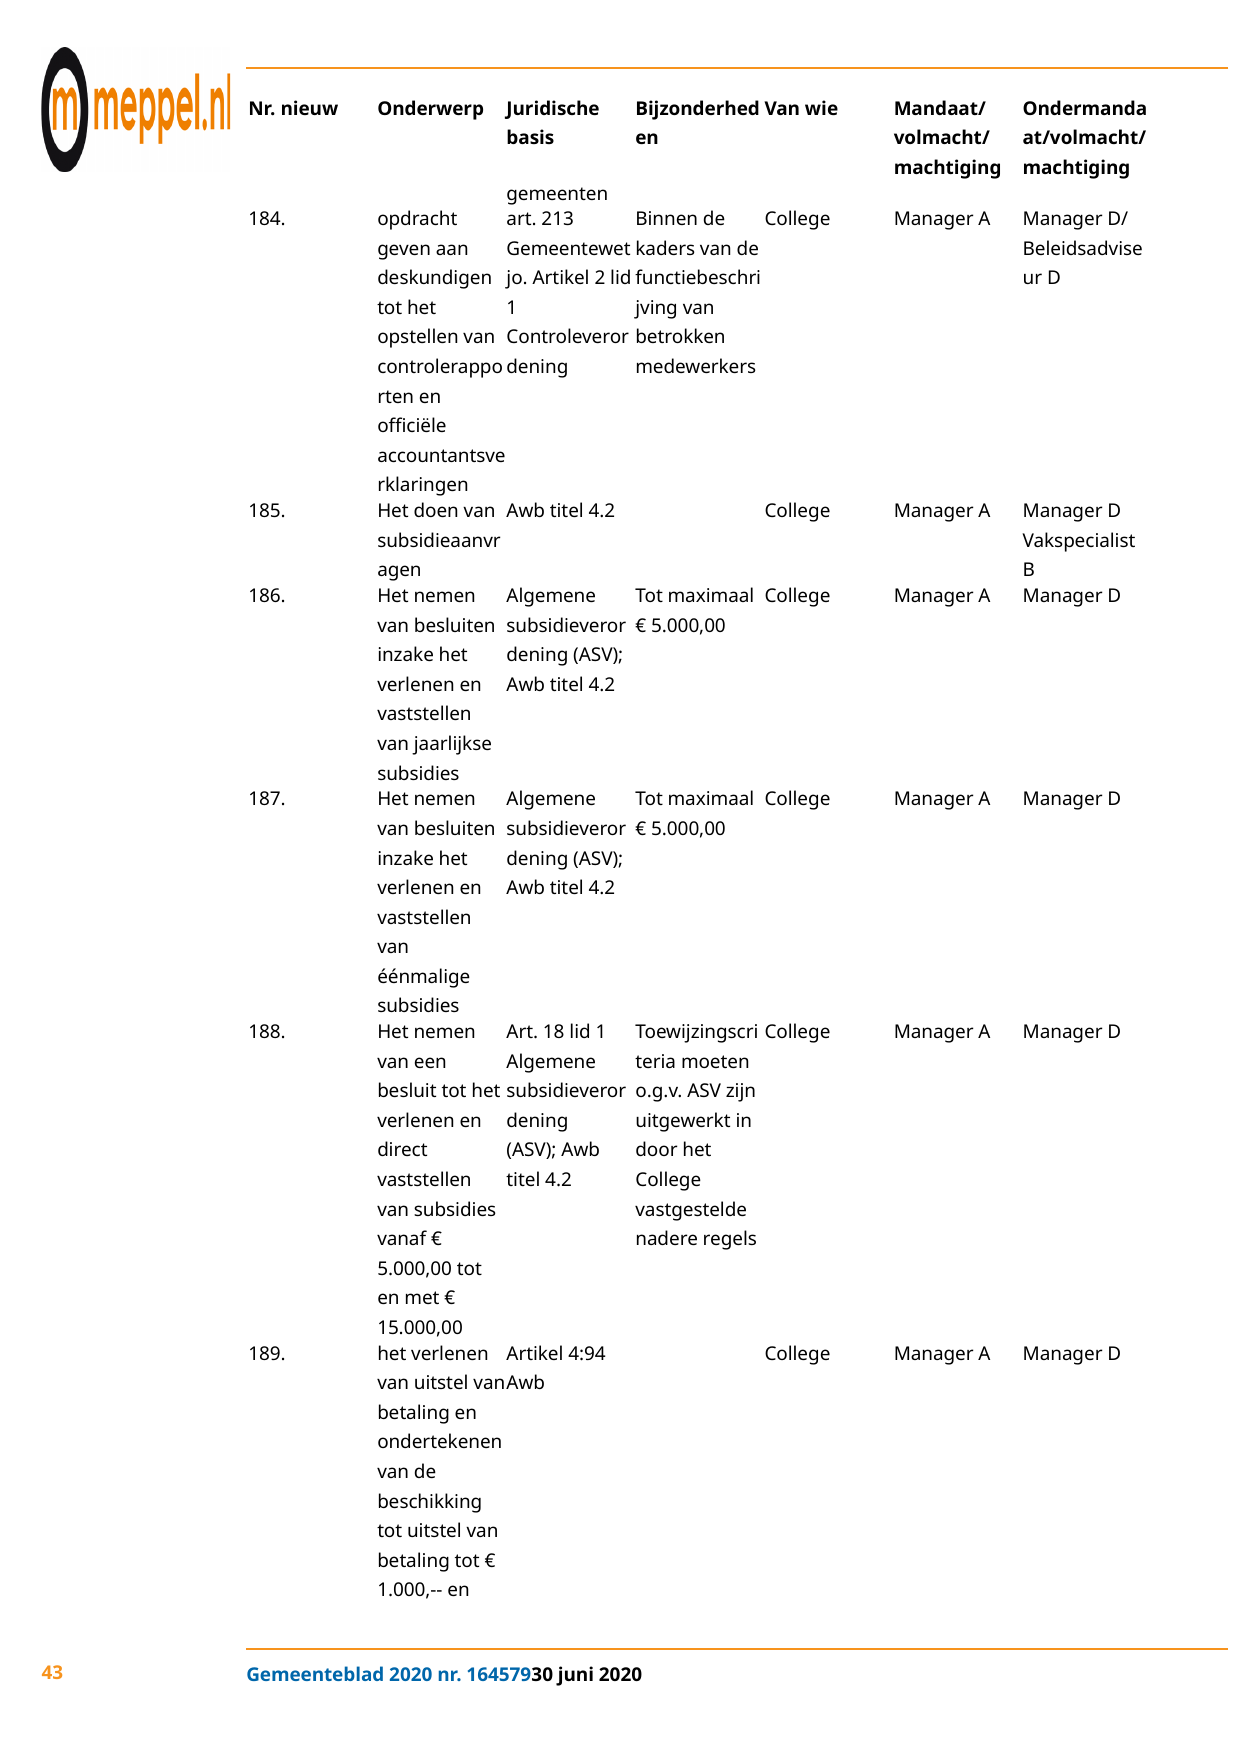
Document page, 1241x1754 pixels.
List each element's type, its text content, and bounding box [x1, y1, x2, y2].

table_cell Manager D [1023, 1340, 1152, 1602]
table_cell Manager A [894, 1340, 1022, 1602]
table_cell College [764, 1340, 893, 1602]
table_cell [248, 498, 377, 582]
table_cell Manager D Vakspecialist B [1023, 498, 1152, 582]
table_cell Binnen de kaders van de functiebeschrijving van betrokken medewerkers [635, 205, 764, 497]
table_cell Manager A [894, 786, 1022, 1018]
table_cell [248, 1340, 377, 1602]
table_cell Het nemen van besluiten inzake het verlenen en vaststellen van éénmalige subsidies [377, 786, 506, 1018]
table_cell Algemene subsidieverordening (ASV); Awb titel 4.2 [506, 582, 635, 786]
table_cell Manager A [894, 498, 1022, 582]
table_cell opdracht geven aan deskundigen tot het opstellen van controlerapporten en officiële accountantsverklaringen [377, 205, 506, 497]
table_header Juridische basis [506, 95, 635, 180]
table_cell Art. 18 lid 1 Algemene subsidieverordening (ASV); Awb titel 4.2 [506, 1018, 635, 1340]
table_cell [248, 1018, 377, 1340]
table_cell College [764, 582, 893, 786]
table_cell [764, 180, 893, 205]
picture [41, 47, 231, 172]
table_cell [248, 180, 377, 205]
table_cell Tot maximaal € 5.000,00 [635, 786, 764, 1018]
table_cell [1023, 180, 1152, 205]
table_cell College [764, 205, 893, 497]
table_cell Het nemen van besluiten inzake het verlenen en vaststellen van jaarlijkse subsidies [377, 582, 506, 786]
table_header Mandaat/volmacht/machtiging [894, 95, 1022, 180]
table_cell gemeenten [506, 180, 635, 205]
table_cell [635, 1340, 764, 1602]
table_cell [635, 180, 764, 205]
table_cell Manager D [1023, 786, 1152, 1018]
table_cell Manager D [1023, 1018, 1152, 1340]
table_cell [377, 180, 506, 205]
table_header Onderwerp [377, 95, 506, 180]
table_cell Manager A [894, 205, 1022, 497]
table_cell art. 213 Gemeentewet jo. Artikel 2 lid 1 Controleverordening [506, 205, 635, 497]
table_cell Toewijzingscriteria moeten o.g.v. ASV zijn uitgewerkt in door het College vastgestelde nadere regels [635, 1018, 764, 1340]
table_cell Het doen van subsidieaanvragen [377, 498, 506, 582]
table_cell Artikel 4:94 Awb [506, 1340, 635, 1602]
table_cell [248, 205, 377, 497]
table_cell Het nemen van een besluit tot het verlenen en direct vaststellen van subsidies vanaf € 5.000,00 tot en met € 15.000,00 [377, 1018, 506, 1340]
table_cell [248, 582, 377, 786]
table_cell Manager D/ Beleidsadviseur D [1023, 205, 1152, 497]
table_cell het verlenen van uitstel van betaling en ondertekenen van de beschikking tot uitstel van betaling tot € 1.000,-- en [377, 1340, 506, 1602]
table_cell Manager A [894, 1018, 1022, 1340]
table_cell [894, 180, 1022, 205]
table_cell Manager A [894, 582, 1022, 786]
table_header Nr. nieuw [248, 95, 377, 180]
table_cell College [764, 1018, 893, 1340]
table_cell College [764, 498, 893, 582]
table_cell Algemene subsidieverordening (ASV); Awb titel 4.2 [506, 786, 635, 1018]
table_cell Manager D [1023, 582, 1152, 786]
table_header Bijzonderheden [635, 95, 764, 180]
table_header Ondermandaat/volmacht/ machtiging [1023, 95, 1152, 180]
table_cell [248, 786, 377, 1018]
table_header Van wie [764, 95, 893, 180]
table_cell College [764, 786, 893, 1018]
table_cell [635, 498, 764, 582]
table_cell Tot maximaal € 5.000,00 [635, 582, 764, 786]
table_cell Awb titel 4.2 [506, 498, 635, 582]
